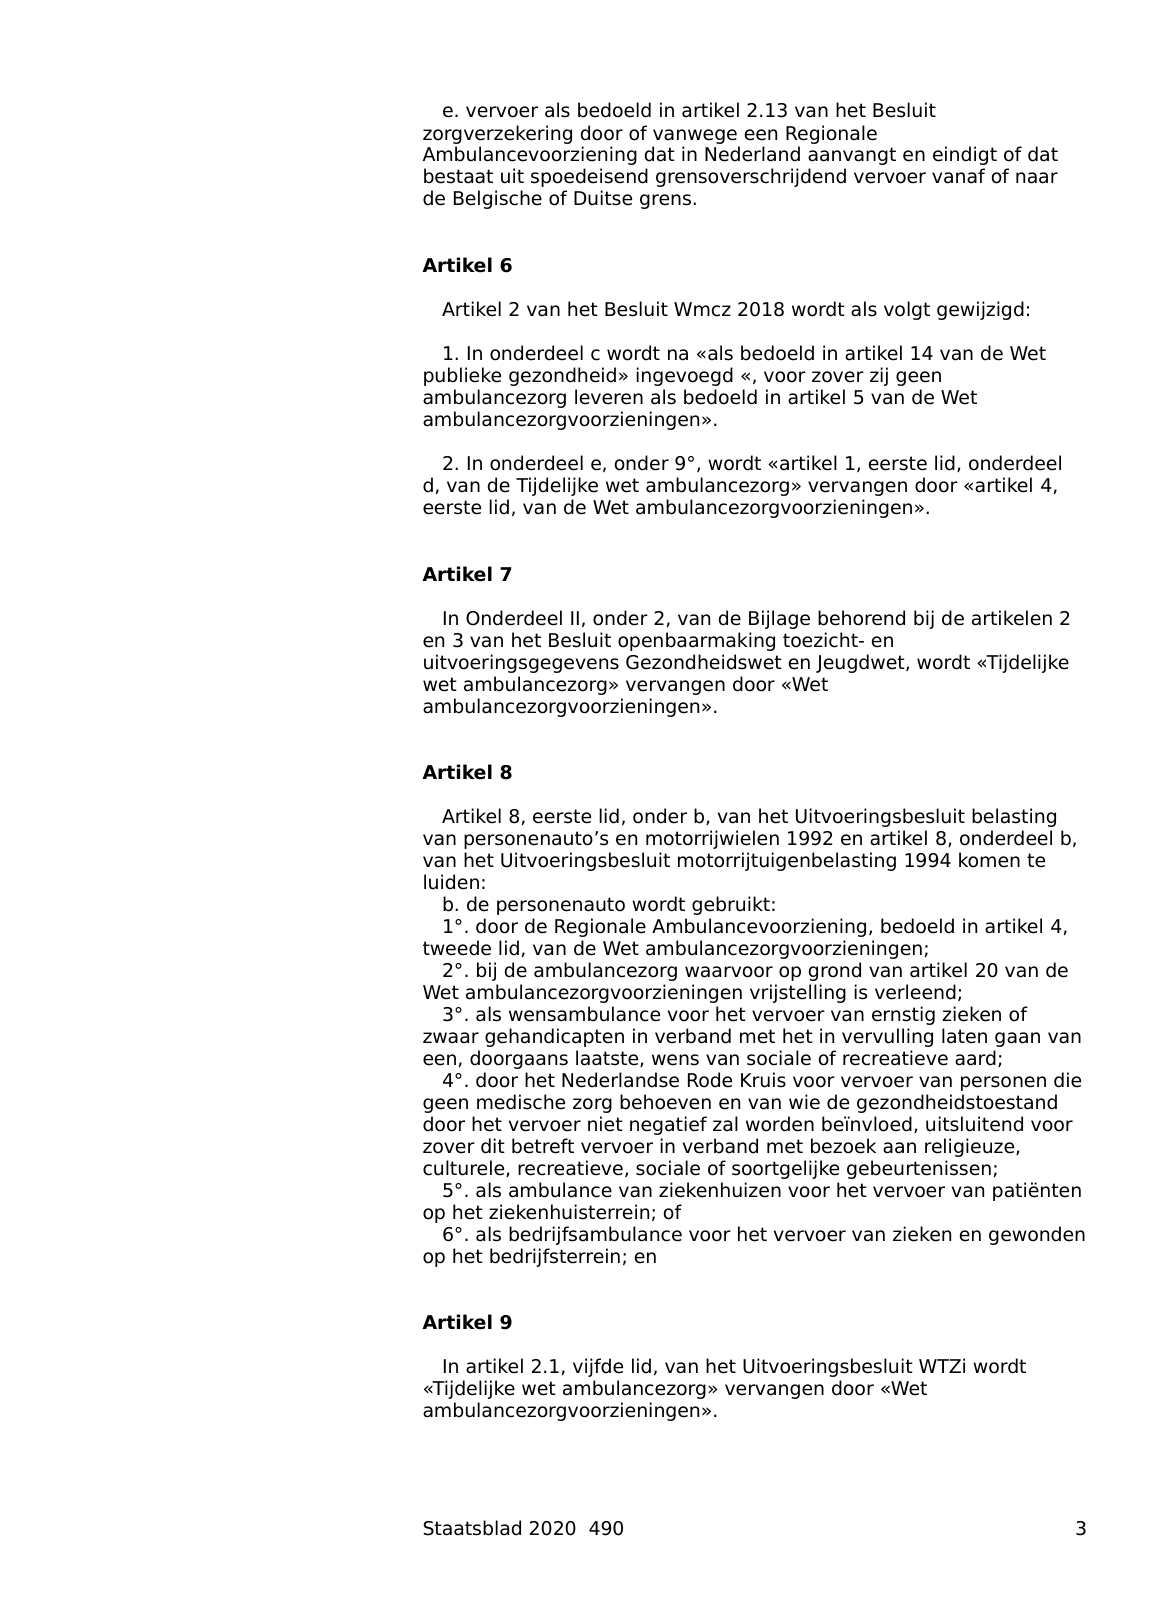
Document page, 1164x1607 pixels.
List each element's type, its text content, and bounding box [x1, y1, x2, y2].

text 5°. als ambulance van ziekenhuizen voor het vervoer van patiënten op het ziekenhuisterrein; of [422, 1180, 1087, 1224]
subtitle Artikel 6 [422, 255, 1087, 277]
text In Onderdeel II, onder 2, van de Bijlage behorend bij de artikelen 2 en 3 van het Besluit openbaarmaking toezicht- en uitvoeringsgegevens Gezondheidswet en Jeugdwet, wordt «Tijdelijke wet ambulancezorg» vervangen door «Wet ambulancezorgvoorzieningen». [422, 608, 1087, 717]
text Artikel 2 van het Besluit Wmcz 2018 wordt als volgt gewijzigd: [422, 299, 1087, 321]
text 6°. als bedrijfsambulance voor het vervoer van zieken en gewonden op het bedrijfsterrein; en [422, 1224, 1087, 1268]
subtitle Artikel 9 [422, 1312, 1087, 1334]
text 1. In onderdeel c wordt na «als bedoeld in artikel 14 van de Wet publieke gezondheid» ingevoegd «, voor zover zij geen ambulancezorg leveren als bedoeld in artikel 5 van de Wet ambulancezorgvoorzieningen». [422, 343, 1087, 431]
subtitle Artikel 7 [422, 563, 1087, 585]
text 4°. door het Nederlandse Rode Kruis voor vervoer van personen die geen medische zorg behoeven en van wie de gezondheidstoestand door het vervoer niet negatief zal worden beïnvloed, uitsluitend voor zover dit betreft vervoer in verband met bezoek aan religieuze, culturele, recreatieve, sociale of soortgelijke gebeurtenissen; [422, 1070, 1087, 1180]
text Artikel 8, eerste lid, onder b, van het Uitvoeringsbesluit belasting van personenauto’s en motorrijwielen 1992 en artikel 8, onderdeel b, van het Uitvoeringsbesluit motorrijtuigenbelasting 1994 komen te luiden: [422, 806, 1087, 894]
text 3°. als wensambulance voor het vervoer van ernstig zieken of zwaar gehandicapten in verband met het in vervulling laten gaan van een, doorgaans laatste, wens van sociale of recreatieve aard; [422, 1004, 1087, 1070]
text e. vervoer als bedoeld in artikel 2.13 van het Besluit zorgverzekering door of vanwege een Regionale Ambulancevoorziening dat in Nederland aanvangt en eindigt of dat bestaat uit spoedeisend grensoverschrijdend vervoer vanaf of naar de Belgische of Duitse grens. [422, 100, 1087, 210]
text b. de personenauto wordt gebruikt: [422, 894, 1087, 916]
text 1°. door de Regionale Ambulancevoorziening, bedoeld in artikel 4, tweede lid, van de Wet ambulancezorgvoorzieningen; [422, 916, 1087, 960]
text 2. In onderdeel e, onder 9°, wordt «artikel 1, eerste lid, onderdeel d, van de Tijdelijke wet ambulancezorg» vervangen door «artikel 4, eerste lid, van de Wet ambulancezorgvoorzieningen». [422, 453, 1087, 519]
text 2°. bij de ambulancezorg waarvoor op grond van artikel 20 van de Wet ambulancezorgvoorzieningen vrijstelling is verleend; [422, 960, 1087, 1004]
subtitle Artikel 8 [422, 762, 1087, 784]
text In artikel 2.1, vijfde lid, van het Uitvoeringsbesluit WTZi wordt «Tijdelijke wet ambulancezorg» vervangen door «Wet ambulancezorgvoorzieningen». [422, 1356, 1087, 1422]
